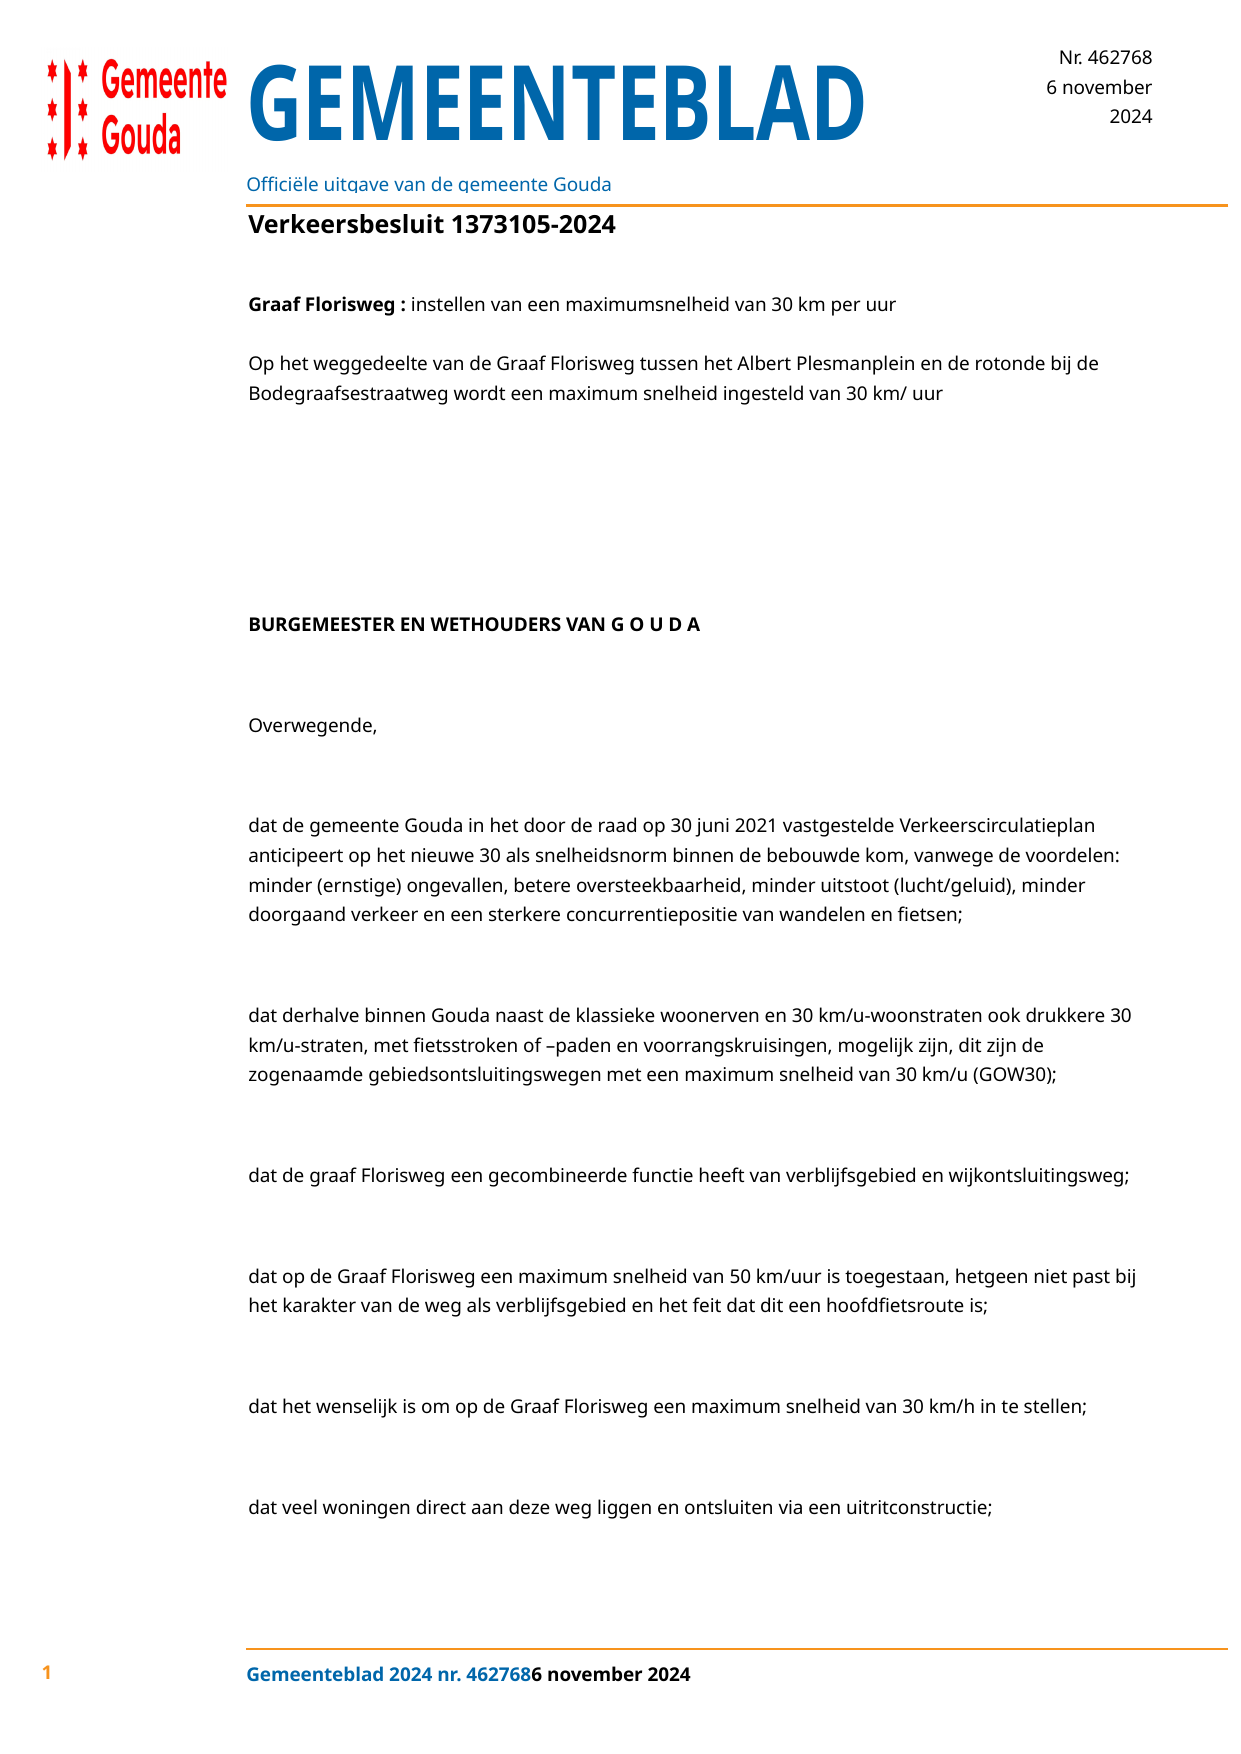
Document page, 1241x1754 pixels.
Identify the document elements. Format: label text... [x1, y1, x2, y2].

picture [41, 47, 231, 172]
text dat op de Graaf Florisweg een maximum snelheid van 50 km/uur is toegestaan, hetgeen niet past bij het karakter van de weg als verblijfsgebied en het feit dat dit een hoofdfietsroute is; [248, 1263, 1152, 1318]
text dat de graaf Florisweg een gecombineerde functie heeft van verblijfsgebied en wijkontsluitingsweg; [248, 1162, 1152, 1188]
text dat de gemeente Gouda in het door de raad op 30 juni 2021 vastgestelde Verkeerscirculatieplan anticipeert op het nieuwe 30 als snelheidsnorm binnen de bebouwde kom, vanwege de voordelen: minder (ernstige) ongevallen, betere oversteekbaarheid, minder uitstoot (lucht/geluid), minder doorgaand verkeer en een sterkere concurrentiepositie van wandelen en fietsen; [248, 813, 1152, 927]
text Op het weggedeelte van de Graaf Florisweg tussen het Albert Plesmanplein en de rotonde bij de Bodegraafsestraatweg wordt een maximum snelheid ingesteld van 30 km/ uur [248, 350, 1152, 406]
text dat het wenselijk is om op de Graaf Florisweg een maximum snelheid van 30 km/h in te stellen; [248, 1393, 1152, 1419]
text BURGEMEESTER EN WETHOUDERS VAN G O U D A [248, 611, 1152, 637]
text Verkeersbesluit 1373105-2024 [248, 207, 1152, 241]
text dat veel woningen direct aan deze weg liggen en ontsluiten via een uitritconstructie; [248, 1494, 1152, 1520]
text dat derhalve binnen Gouda naast de klassieke woonerven en 30 km/u-woonstraten ook drukkere 30 km/u-straten, met fietsstroken of –paden en voorrangskruisingen, mogelijk zijn, dit zijn de zogenaamde gebiedsontsluitingswegen met een maximum snelheid van 30 km/u (GOW30); [248, 1002, 1152, 1087]
text Graaf Florisweg : instellen van een maximumsnelheid van 30 km per uur [248, 291, 1152, 317]
text Overwegende, [248, 712, 1152, 738]
